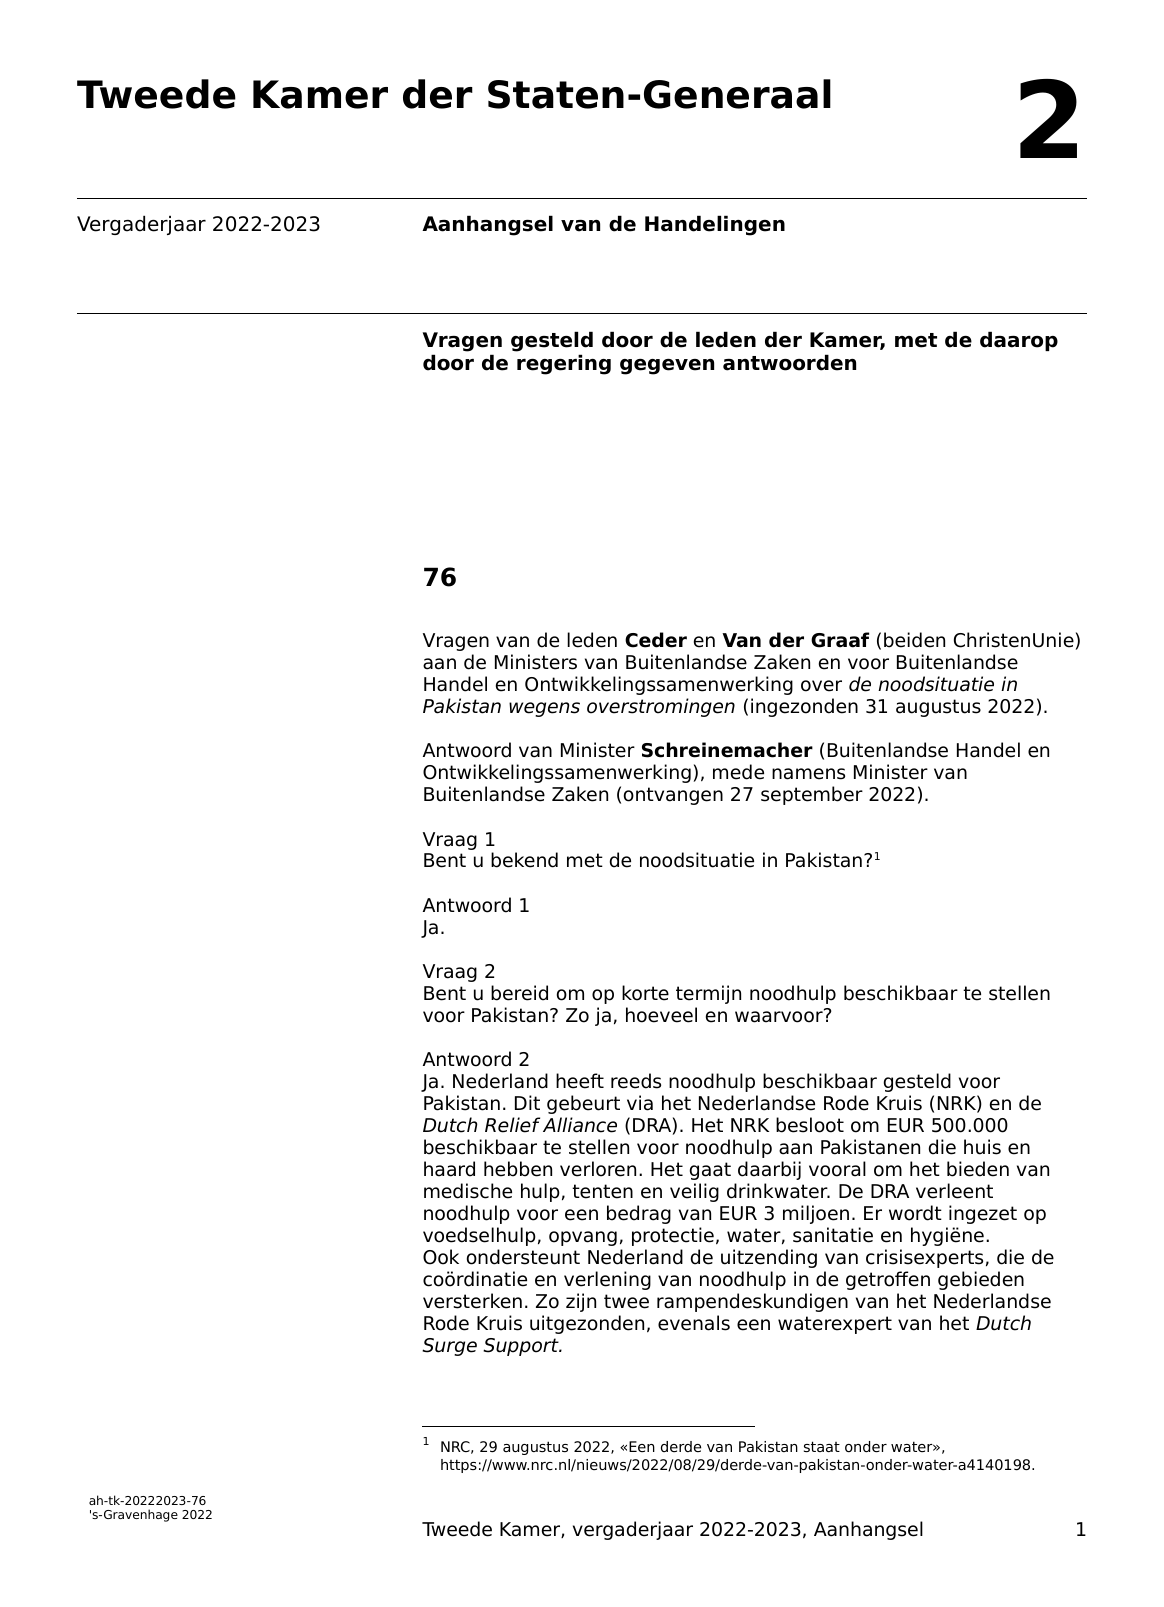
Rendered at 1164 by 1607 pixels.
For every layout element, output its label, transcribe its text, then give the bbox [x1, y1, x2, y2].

text Vragen van de leden Ceder en Van der Graaf (beiden ChristenUnie) aan de Ministers van Buitenlandse Zaken en voor Buitenlandse Handel en Ontwikkelingssamenwerking over de noodsituatie in Pakistan wegens overstromingen (ingezonden 31 augustus 2022). [422, 630, 1087, 718]
text Vraag 2 [422, 961, 1087, 983]
text Bent u bereid om op korte termijn noodhulp beschikbaar te stellen voor Pakistan? Zo ja, hoeveel en waarvoor? [422, 983, 1087, 1027]
text Antwoord 1 [422, 894, 1087, 917]
text 's-Gravenhage 2022 [88, 1508, 323, 1522]
table_cell Vergaderjaar 2022-2023 [77, 199, 422, 313]
text 76 [422, 563, 1087, 592]
table_header Tweede Kamer der Staten-Generaal [77, 59, 886, 198]
text Antwoord 2 [422, 1049, 1087, 1071]
table_header 2 [886, 59, 1087, 198]
table_cell Vragen gesteld door de leden der Kamer, met de daarop door de regering gegeven antwoorden [422, 314, 1087, 375]
text Vraag 1 [422, 828, 1087, 850]
text Ja. Nederland heeft reeds noodhulp beschikbaar gesteld voor Pakistan. Dit gebeurt via het Nederlandse Rode Kruis (NRK) en de Dutch Relief Alliance (DRA). Het NRK besloot om EUR 500.000 beschikbaar te stellen voor noodhulp aan Pakistanen die huis en haard hebben verloren. Het gaat daarbij vooral om het bieden van medische hulp, tenten en veilig drinkwater. De DRA verleent noodhulp voor een bedrag van EUR 3 miljoen. Er wordt ingezet op voedselhulp, opvang, protectie, water, sanitatie en hygiëne. [422, 1071, 1087, 1247]
text NRC, 29 augustus 2022, «Een derde van Pakistan staat onder water», https://www.nrc.nl/nieuws/2022/08/29/derde-van-pakistan-onder-water-a4140198. [422, 1435, 1087, 1474]
text Ja. [422, 917, 1087, 938]
text ah-tk-20222023-76 [88, 1494, 323, 1508]
table_cell [77, 314, 422, 375]
text Bent u bekend met de noodsituatie in Pakistan? [422, 850, 1087, 872]
table_cell Aanhangsel van de Handelingen [422, 199, 1087, 313]
text Ook ondersteunt Nederland de uitzending van crisisexperts, die de coördinatie en verlening van noodhulp in de getroffen gebieden versterken. Zo zijn twee rampendeskundigen van het Nederlandse Rode Kruis uitgezonden, evenals een waterexpert van het Dutch Surge Support. [422, 1247, 1087, 1357]
text Antwoord van Minister Schreinemacher (Buitenlandse Handel en Ontwikkelingssamenwerking), mede namens Minister van Buitenlandse Zaken (ontvangen 27 september 2022). [422, 740, 1087, 806]
